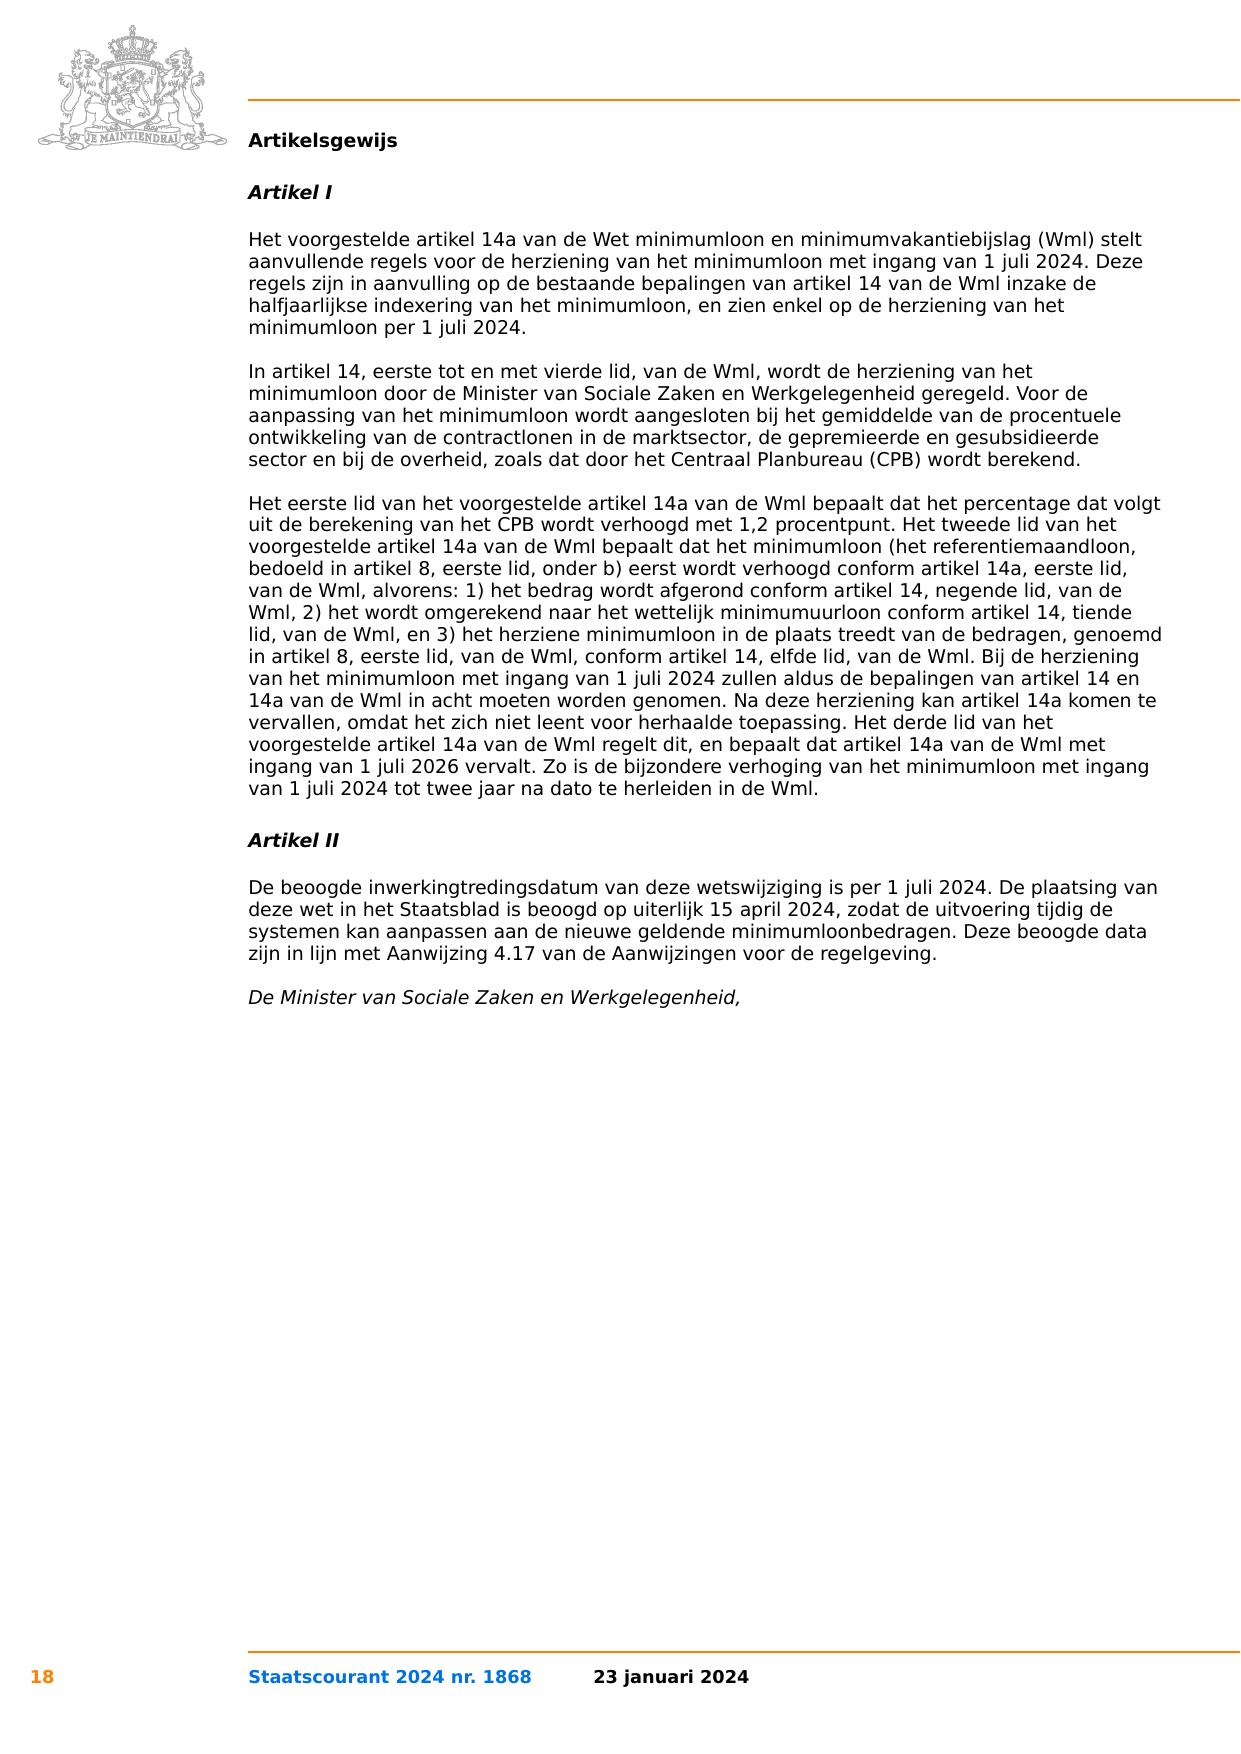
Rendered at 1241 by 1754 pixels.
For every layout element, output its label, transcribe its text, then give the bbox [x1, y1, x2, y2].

subtitle Artikel I [248, 182, 1163, 204]
text Het voorgestelde artikel 14a van de Wet minimumloon en minimumvakantiebijslag (Wml) stelt aanvullende regels voor de herziening van het minimumloon met ingang van 1 juli 2024. Deze regels zijn in aanvulling op de bestaande bepalingen van artikel 14 van de Wml inzake de halfjaarlijkse indexering van het minimumloon, en zien enkel op de herziening van het minimumloon per 1 juli 2024. [248, 229, 1163, 339]
text Het eerste lid van het voorgestelde artikel 14a van de Wml bepaalt dat het percentage dat volgt uit de berekening van het CPB wordt verhoogd met 1,2 procentpunt. Het tweede lid van het voorgestelde artikel 14a van de Wml bepaalt dat het minimumloon (het referentiemaandloon, bedoeld in artikel 8, eerste lid, onder b) eerst wordt verhoogd conform artikel 14a, eerste lid, van de Wml, alvorens: 1) het bedrag wordt afgerond conform artikel 14, negende lid, van de Wml, 2) het wordt omgerekend naar het wettelijk minimumuurloon conform artikel 14, tiende lid, van de Wml, en 3) het herziene minimumloon in de plaats treedt van de bedragen, genoemd in artikel 8, eerste lid, van de Wml, conform artikel 14, elfde lid, van de Wml. Bij de herziening van het minimumloon met ingang van 1 juli 2024 zullen aldus de bepalingen van artikel 14 en 14a van de Wml in acht moeten worden genomen. Na deze herziening kan artikel 14a komen te vervallen, omdat het zich niet leent voor herhaalde toepassing. Het derde lid van het voorgestelde artikel 14a van de Wml regelt dit, en bepaalt dat artikel 14a van de Wml met ingang van 1 juli 2026 vervalt. Zo is de bijzondere verhoging van het minimumloon met ingang van 1 juli 2024 tot twee jaar na dato te herleiden in de Wml. [248, 492, 1163, 800]
text De beoogde inwerkingtredingsdatum van deze wetswijziging is per 1 juli 2024. De plaatsing van deze wet in het Staatsblad is beoogd op uiterlijk 15 april 2024, zodat de uitvoering tijdig de systemen kan aanpassen aan de nieuwe geldende minimumloonbedragen. Deze beoogde data zijn in lijn met Aanwijzing 4.17 van de Aanwijzingen voor de regelgeving. [248, 877, 1163, 965]
picture [38, 25, 227, 150]
text De Minister van Sociale Zaken en Werkgelegenheid, [248, 987, 1163, 1009]
subtitle Artikel II [248, 830, 1163, 852]
subtitle Artikelsgewijs [248, 130, 1163, 152]
text In artikel 14, eerste tot en met vierde lid, van de Wml, wordt de herziening van het minimumloon door de Minister van Sociale Zaken en Werkgelegenheid geregeld. Voor de aanpassing van het minimumloon wordt aangesloten bij het gemiddelde van de procentuele ontwikkeling van de contractlonen in de marktsector, de gepremieerde en gesubsidieerde sector en bij de overheid, zoals dat door het Centraal Planbureau (CPB) wordt berekend. [248, 361, 1163, 471]
